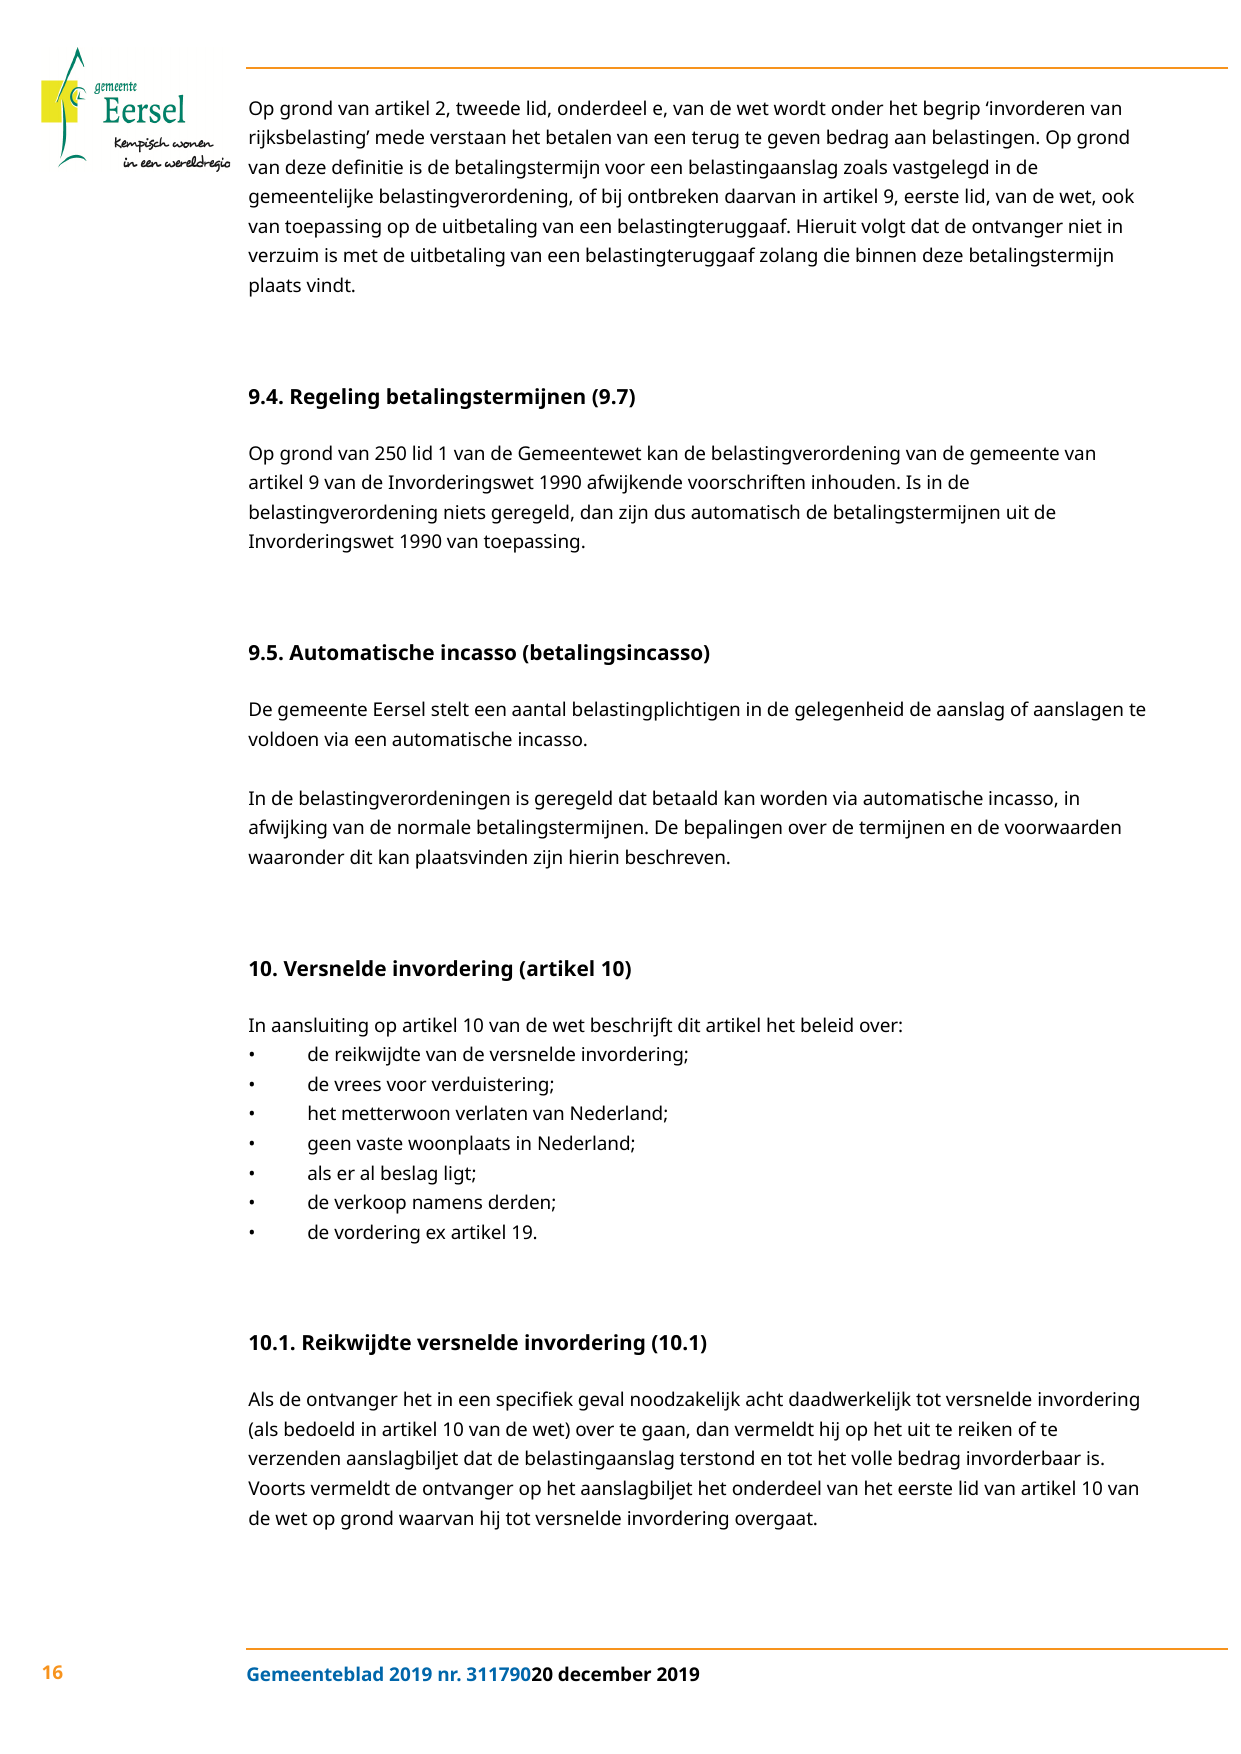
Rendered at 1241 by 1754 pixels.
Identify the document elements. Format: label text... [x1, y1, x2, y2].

list de vrees voor verduistering; [248, 1071, 1152, 1097]
text In de belastingverordeningen is geregeld dat betaald kan worden via automatische incasso, in afwijking van de normale betalingstermijnen. De bepalingen over de termijnen en de voorwaarden waaronder dit kan plaatsvinden zijn hierin beschreven. [248, 785, 1152, 870]
text 10. Versnelde invordering (artikel 10) [248, 954, 1152, 982]
text In aansluiting op artikel 10 van de wet beschrijft dit artikel het beleid over: [248, 1012, 1152, 1037]
text 10.1. Reikwijdte versnelde invordering (10.1) [248, 1328, 1152, 1357]
text 9.5. Automatische incasso (betalingsincasso) [248, 638, 1152, 667]
list geen vaste woonplaats in Nederland; [248, 1130, 1152, 1156]
list de verkoop namens derden; [248, 1189, 1152, 1215]
text 9.4. Regeling betalingstermijnen (9.7) [248, 382, 1152, 410]
text De gemeente Eersel stelt een aantal belastingplichtigen in de gelegenheid de aanslag of aanslagen te voldoen via een automatische incasso. [248, 696, 1152, 752]
text Op grond van artikel 2, tweede lid, onderdeel e, van de wet wordt onder het begrip ‘invorderen van rijksbelasting’ mede verstaan het betalen van een terug te geven bedrag aan belastingen. Op grond van deze definitie is de betalingstermijn voor een belastingaanslag zoals vastgelegd in de gemeentelijke belastingverordening, of bij ontbreken daarvan in artikel 9, eerste lid, van de wet, ook van toepassing op de uitbetaling van een belastingteruggaaf. Hieruit volgt dat de ontvanger niet in verzuim is met de uitbetaling van een belastingteruggaaf zolang die binnen deze betalingstermijn plaats vindt. [248, 95, 1152, 298]
picture [41, 47, 231, 172]
text Als de ontvanger het in een specifiek geval noodzakelijk acht daadwerkelijk tot versnelde invordering (als bedoeld in artikel 10 van de wet) over te gaan, dan vermeldt hij op het uit te reiken of te verzenden aanslagbiljet dat de belastingaanslag terstond en tot het volle bedrag invorderbaar is. Voorts vermeldt de ontvanger op het aanslagbiljet het onderdeel van het eerste lid van artikel 10 van de wet op grond waarvan hij tot versnelde invordering overgaat. [248, 1386, 1152, 1531]
list als er al beslag ligt; [248, 1160, 1152, 1185]
list de vordering ex artikel 19. [248, 1219, 1152, 1244]
list het metterwoon verlaten van Nederland; [248, 1101, 1152, 1126]
text Op grond van 250 lid 1 van de Gemeentewet kan de belastingverordening van de gemeente van artikel 9 van de Invorderingswet 1990 afwijkende voorschriften inhouden. Is in de belastingverordening niets geregeld, dan zijn dus automatisch de betalingstermijnen uit de Invorderingswet 1990 van toepassing. [248, 440, 1152, 554]
list de reikwijdte van de versnelde invordering; [248, 1041, 1152, 1067]
